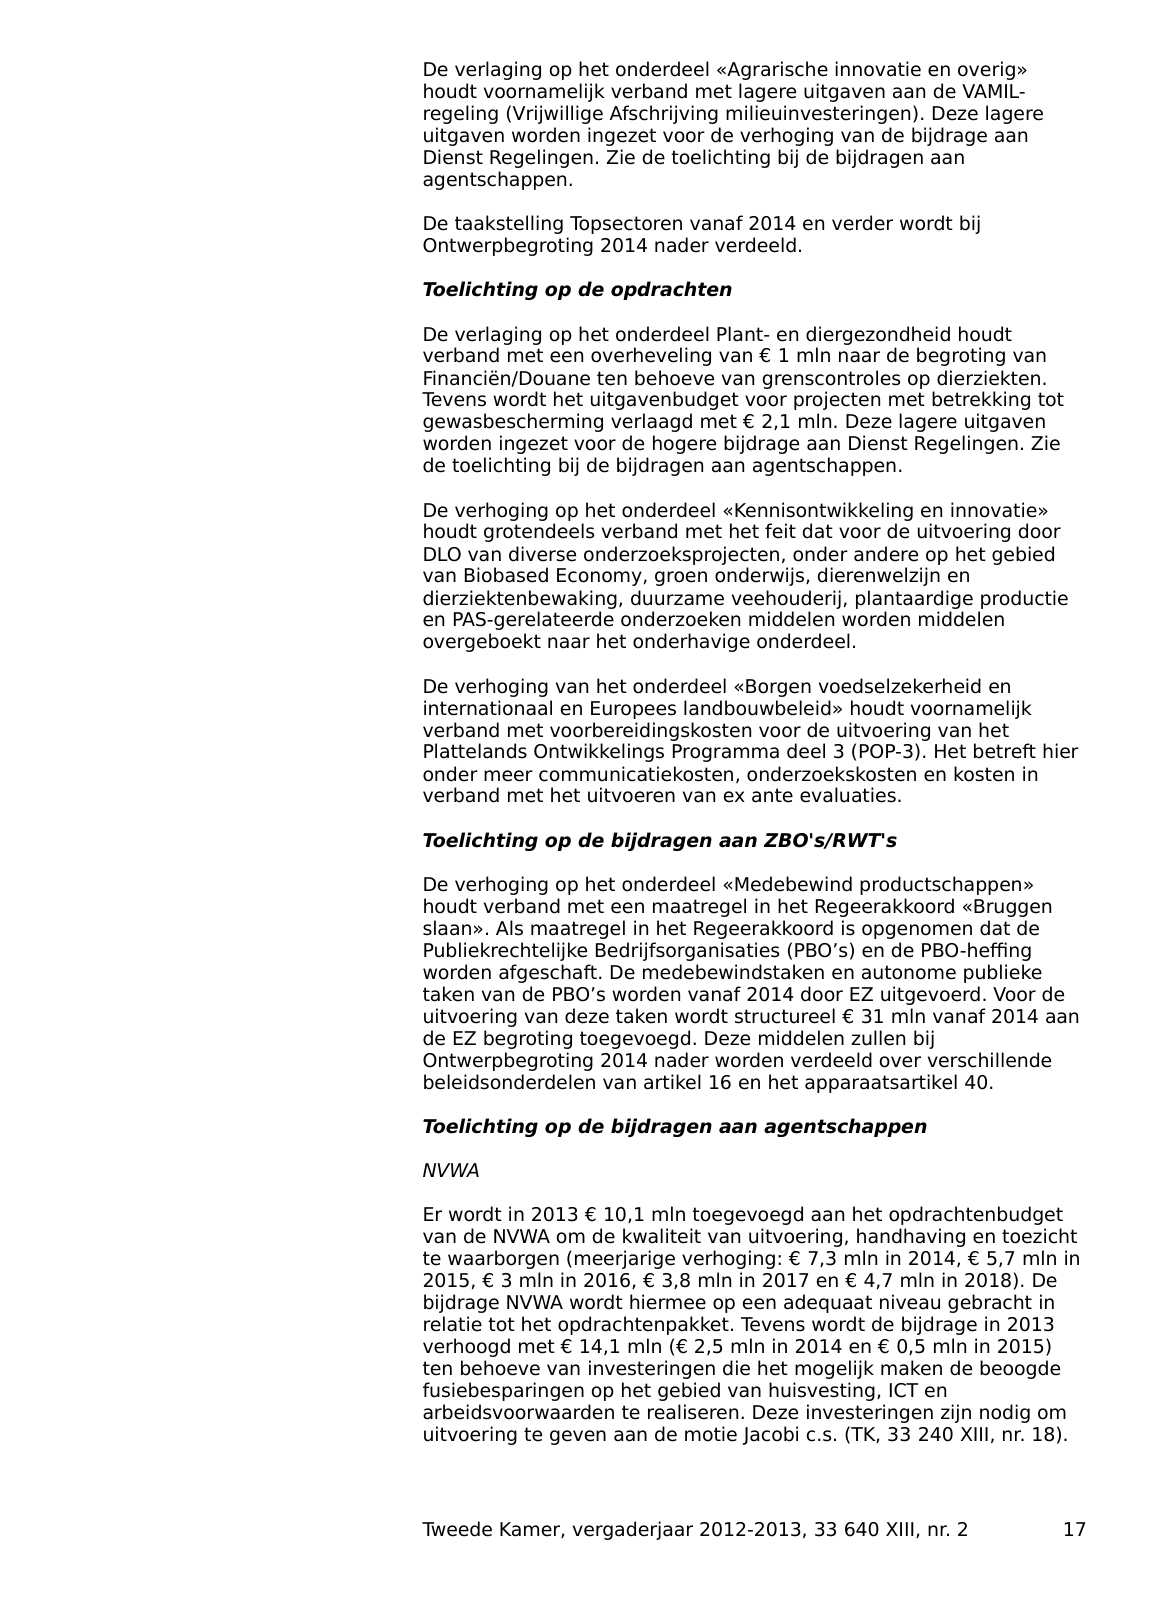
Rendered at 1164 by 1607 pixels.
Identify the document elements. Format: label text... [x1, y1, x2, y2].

text De verlaging op het onderdeel «Agrarische innovatie en overig» houdt voornamelijk verband met lagere uitgaven aan de VAMIL-regeling (Vrijwillige Afschrijving milieuinvesteringen). Deze lagere uitgaven worden ingezet voor de verhoging van de bijdrage aan Dienst Regelingen. Zie de toelichting bij de bijdragen aan agentschappen. [422, 59, 1087, 191]
text Er wordt in 2013 € 10,1 mln toegevoegd aan het opdrachtenbudget van de NVWA om de kwaliteit van uitvoering, handhaving en toezicht te waarborgen (meerjarige verhoging: € 7,3 mln in 2014, € 5,7 mln in 2015, € 3 mln in 2016, € 3,8 mln in 2017 en € 4,7 mln in 2018). De bijdrage NVWA wordt hiermee op een adequaat niveau gebracht in relatie tot het opdrachtenpakket. Tevens wordt de bijdrage in 2013 verhoogd met € 14,1 mln (€ 2,5 mln in 2014 en € 0,5 mln in 2015) ten behoeve van investeringen die het mogelijk maken de beoogde fusiebesparingen op het gebied van huisvesting, ICT en arbeidsvoorwaarden te realiseren. Deze investeringen zijn nodig om uitvoering te geven aan de motie Jacobi c.s. (TK, 33 240 XIII, nr. 18). [422, 1204, 1087, 1446]
text De verhoging op het onderdeel «Kennisontwikkeling en innovatie» houdt grotendeels verband met het feit dat voor de uitvoering door DLO van diverse onderzoeksprojecten, onder andere op het gebied van Biobased Economy, groen onderwijs, dierenwelzijn en dierziektenbewaking, duurzame veehouderij, plantaardige productie en PAS-gerelateerde onderzoeken middelen worden middelen overgeboekt naar het onderhavige onderdeel. [422, 499, 1087, 653]
subtitle Toelichting op de opdrachten [422, 279, 1087, 301]
text De verlaging op het onderdeel Plant- en diergezondheid houdt verband met een overheveling van € 1 mln naar de begroting van Financiën/Douane ten behoeve van grenscontroles op dierziekten. Tevens wordt het uitgavenbudget voor projecten met betrekking tot gewasbescherming verlaagd met € 2,1 mln. Deze lagere uitgaven worden ingezet voor de hogere bijdrage aan Dienst Regelingen. Zie de toelichting bij de bijdragen aan agentschappen. [422, 323, 1087, 477]
text De verhoging op het onderdeel «Medebewind productschappen» houdt verband met een maatregel in het Regeerakkoord «Bruggen slaan». Als maatregel in het Regeerakkoord is opgenomen dat de Publiekrechtelijke Bedrijfsorganisaties (PBO’s) en de PBO-heffing worden afgeschaft. De medebewindstaken en autonome publieke taken van de PBO’s worden vanaf 2014 door EZ uitgevoerd. Voor de uitvoering van deze taken wordt structureel € 31 mln vanaf 2014 aan de EZ begroting toegevoegd. Deze middelen zullen bij Ontwerpbegroting 2014 nader worden verdeeld over verschillende beleidsonderdelen van artikel 16 en het apparaatsartikel 40. [422, 874, 1087, 1093]
text De taakstelling Topsectoren vanaf 2014 en verder wordt bij Ontwerpbegroting 2014 nader verdeeld. [422, 213, 1087, 257]
subtitle Toelichting op de bijdragen aan agentschappen [422, 1116, 1087, 1138]
text De verhoging van het onderdeel «Borgen voedselzekerheid en internationaal en Europees landbouwbeleid» houdt voornamelijk verband met voorbereidingskosten voor de uitvoering van het Plattelands Ontwikkelings Programma deel 3 (POP-3). Het betreft hier onder meer communicatiekosten, onderzoekskosten en kosten in verband met het uitvoeren van ex ante evaluaties. [422, 676, 1087, 807]
subtitle Toelichting op de bijdragen aan ZBO's/RWT's [422, 829, 1087, 852]
subtitle NVWA [422, 1160, 1087, 1182]
